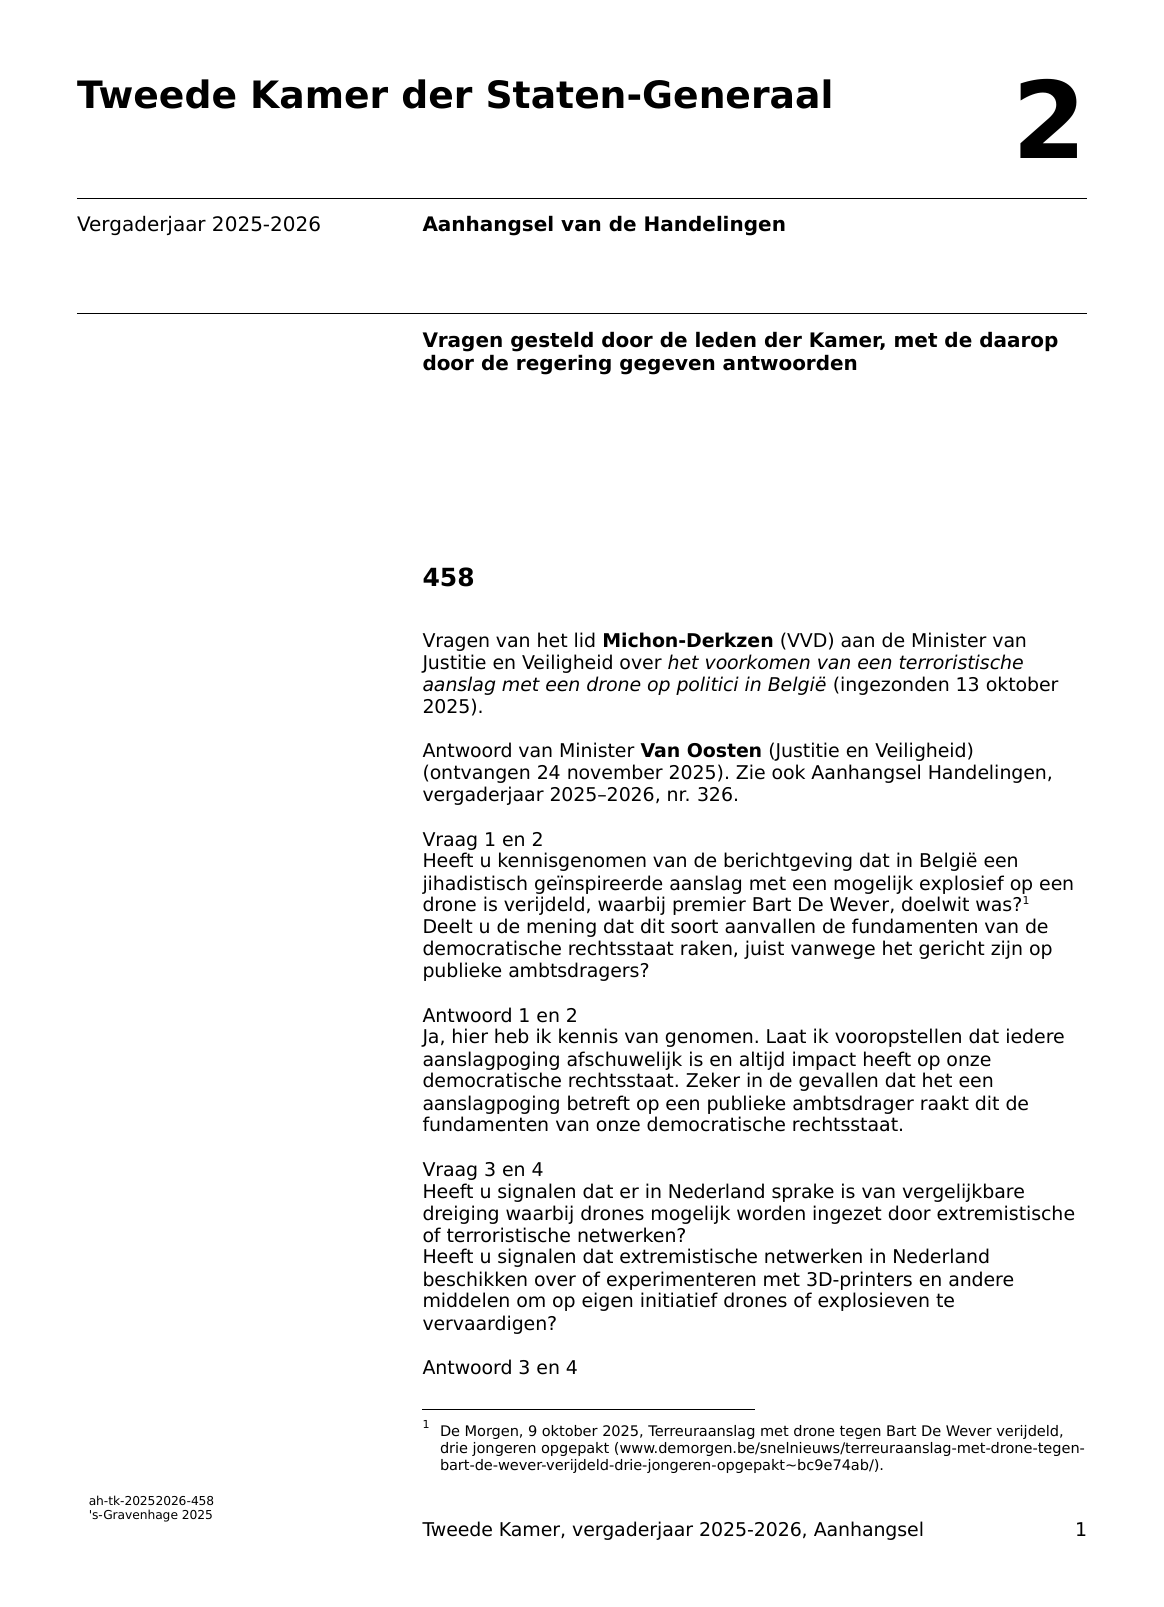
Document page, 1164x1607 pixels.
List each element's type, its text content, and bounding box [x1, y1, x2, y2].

text Heeft u signalen dat er in Nederland sprake is van vergelijkbare dreiging waarbij drones mogelijk worden ingezet door extremistische of terroristische netwerken? [422, 1181, 1087, 1246]
table_cell Vergaderjaar 2025-2026 [77, 199, 422, 313]
text Vraag 1 en 2 [422, 828, 1087, 850]
text ah-tk-20252026-458 [88, 1494, 323, 1508]
text Heeft u signalen dat extremistische netwerken in Nederland beschikken over of experimenteren met 3D-printers en andere middelen om op eigen initiatief drones of explosieven te vervaardigen? [422, 1246, 1087, 1334]
text Vraag 3 en 4 [422, 1158, 1087, 1181]
text Heeft u kennisgenomen van de berichtgeving dat in België een jihadistisch geïnspireerde aanslag met een mogelijk explosief op een drone is verijdeld, waarbij premier Bart De Wever, doelwit was? [422, 850, 1087, 916]
table_cell Aanhangsel van de Handelingen [422, 199, 1087, 313]
text Deelt u de mening dat dit soort aanvallen de fundamenten van de democratische rechtsstaat raken, juist vanwege het gericht zijn op publieke ambtsdragers? [422, 916, 1087, 982]
text Vragen van het lid Michon-Derkzen (VVD) aan de Minister van Justitie en Veiligheid over het voorkomen van een terroristische aanslag met een drone op politici in België (ingezonden 13 oktober 2025). [422, 630, 1087, 718]
table_header Tweede Kamer der Staten-Generaal [77, 59, 886, 198]
text 's-Gravenhage 2025 [88, 1508, 323, 1522]
text Antwoord 3 en 4 [422, 1357, 1087, 1378]
table_header 2 [886, 59, 1087, 198]
text 458 [422, 563, 1087, 592]
text De Morgen, 9 oktober 2025, Terreuraanslag met drone tegen Bart De Wever verijdeld, drie jongeren opgepakt (www.demorgen.be/snelnieuws/terreuraanslag-met-drone-tegen-bart-de-wever-verijdeld-drie-jongeren-opgepakt~bc9e74ab/). [422, 1418, 1087, 1474]
text Ja, hier heb ik kennis van genomen. Laat ik vooropstellen dat iedere aanslagpoging afschuwelijk is en altijd impact heeft op onze democratische rechtsstaat. Zeker in de gevallen dat het een aanslagpoging betreft op een publieke ambtsdrager raakt dit de fundamenten van onze democratische rechtsstaat. [422, 1026, 1087, 1136]
table_cell Vragen gesteld door de leden der Kamer, met de daarop door de regering gegeven antwoorden [422, 314, 1087, 375]
text Antwoord van Minister Van Oosten (Justitie en Veiligheid) (ontvangen 24 november 2025). Zie ook Aanhangsel Handelingen, vergaderjaar 2025–2026, nr. 326. [422, 740, 1087, 806]
text Antwoord 1 en 2 [422, 1004, 1087, 1026]
table_cell [77, 314, 422, 375]
